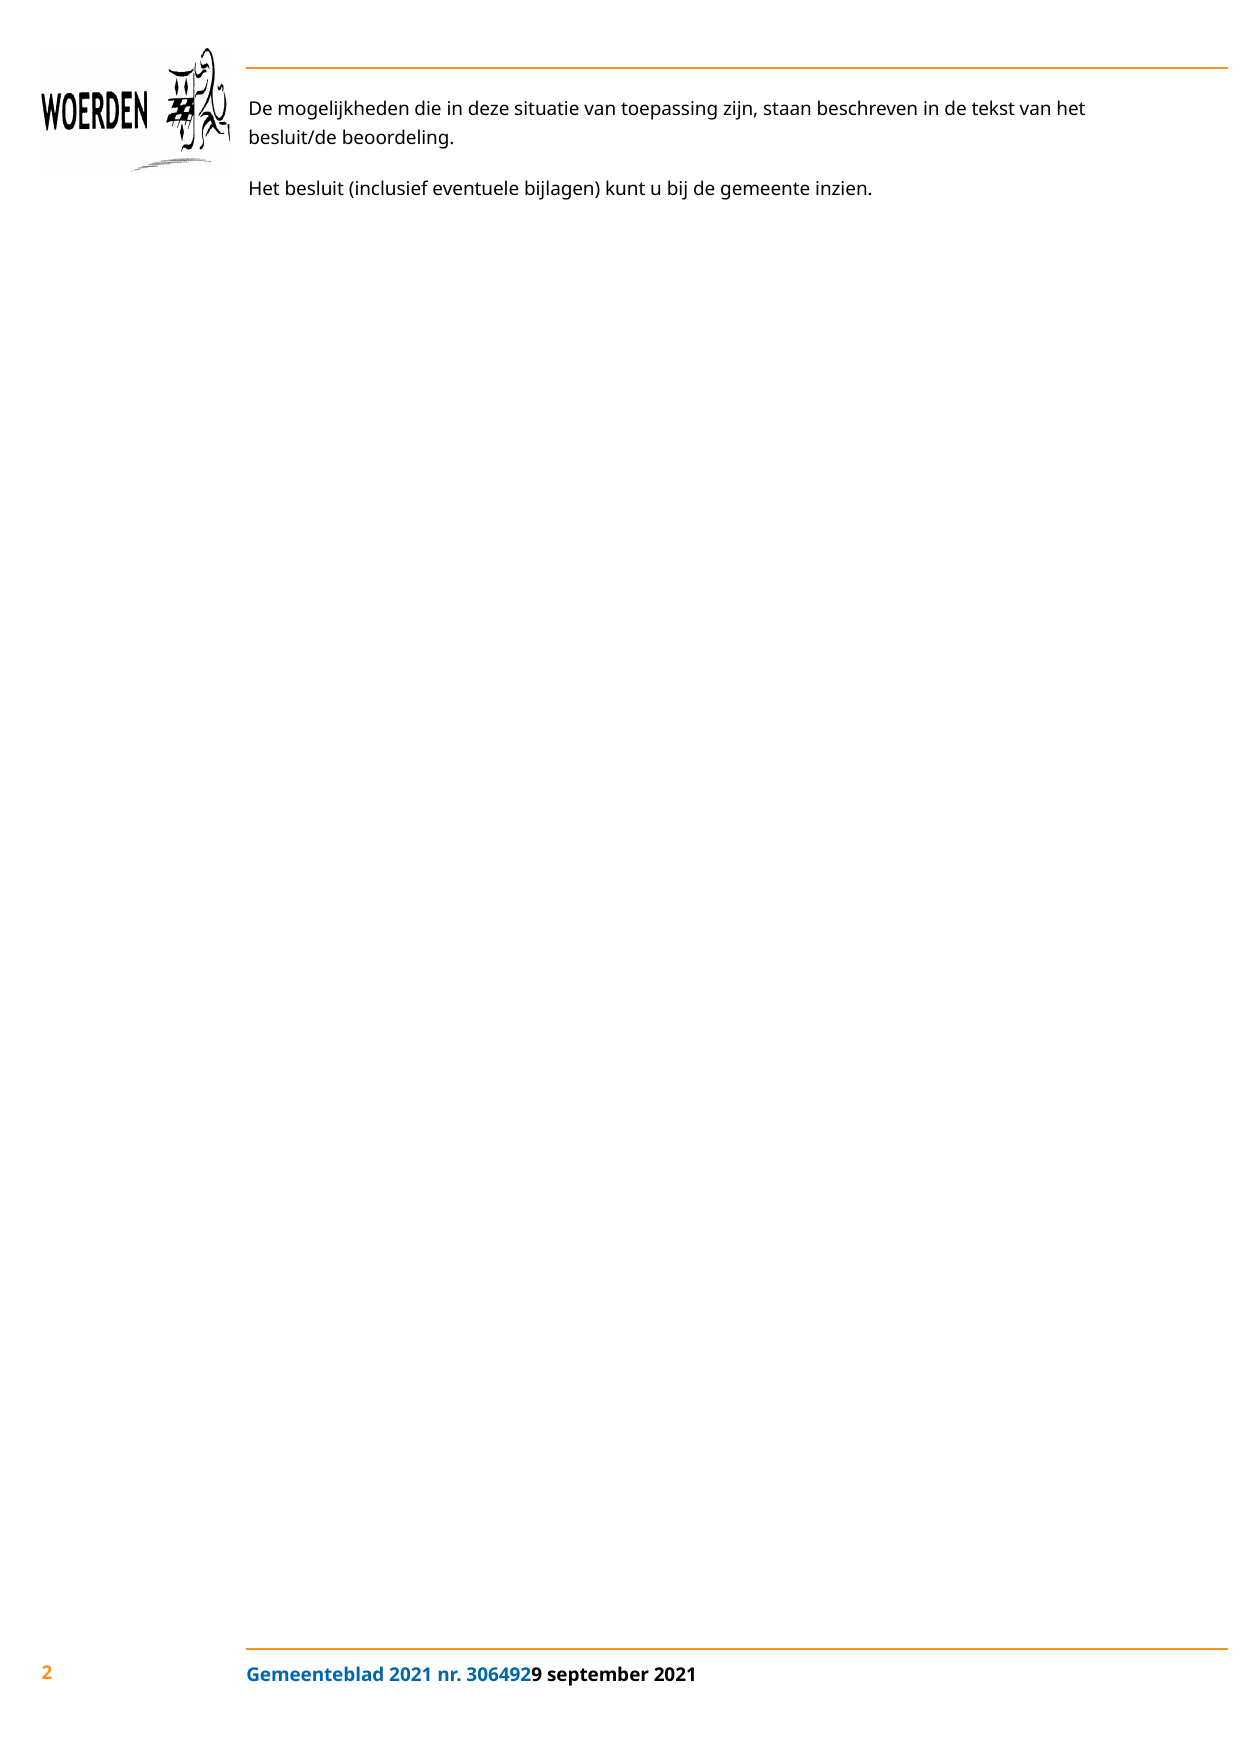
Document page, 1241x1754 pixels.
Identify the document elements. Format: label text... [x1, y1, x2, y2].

text De mogelijkheden die in deze situatie van toepassing zijn, staan beschreven in de tekst van het besluit/de beoordeling. [248, 95, 1152, 150]
text Het besluit (inclusief eventuele bijlagen) kunt u bij de gemeente inzien. [248, 175, 1152, 201]
picture [41, 47, 231, 172]
